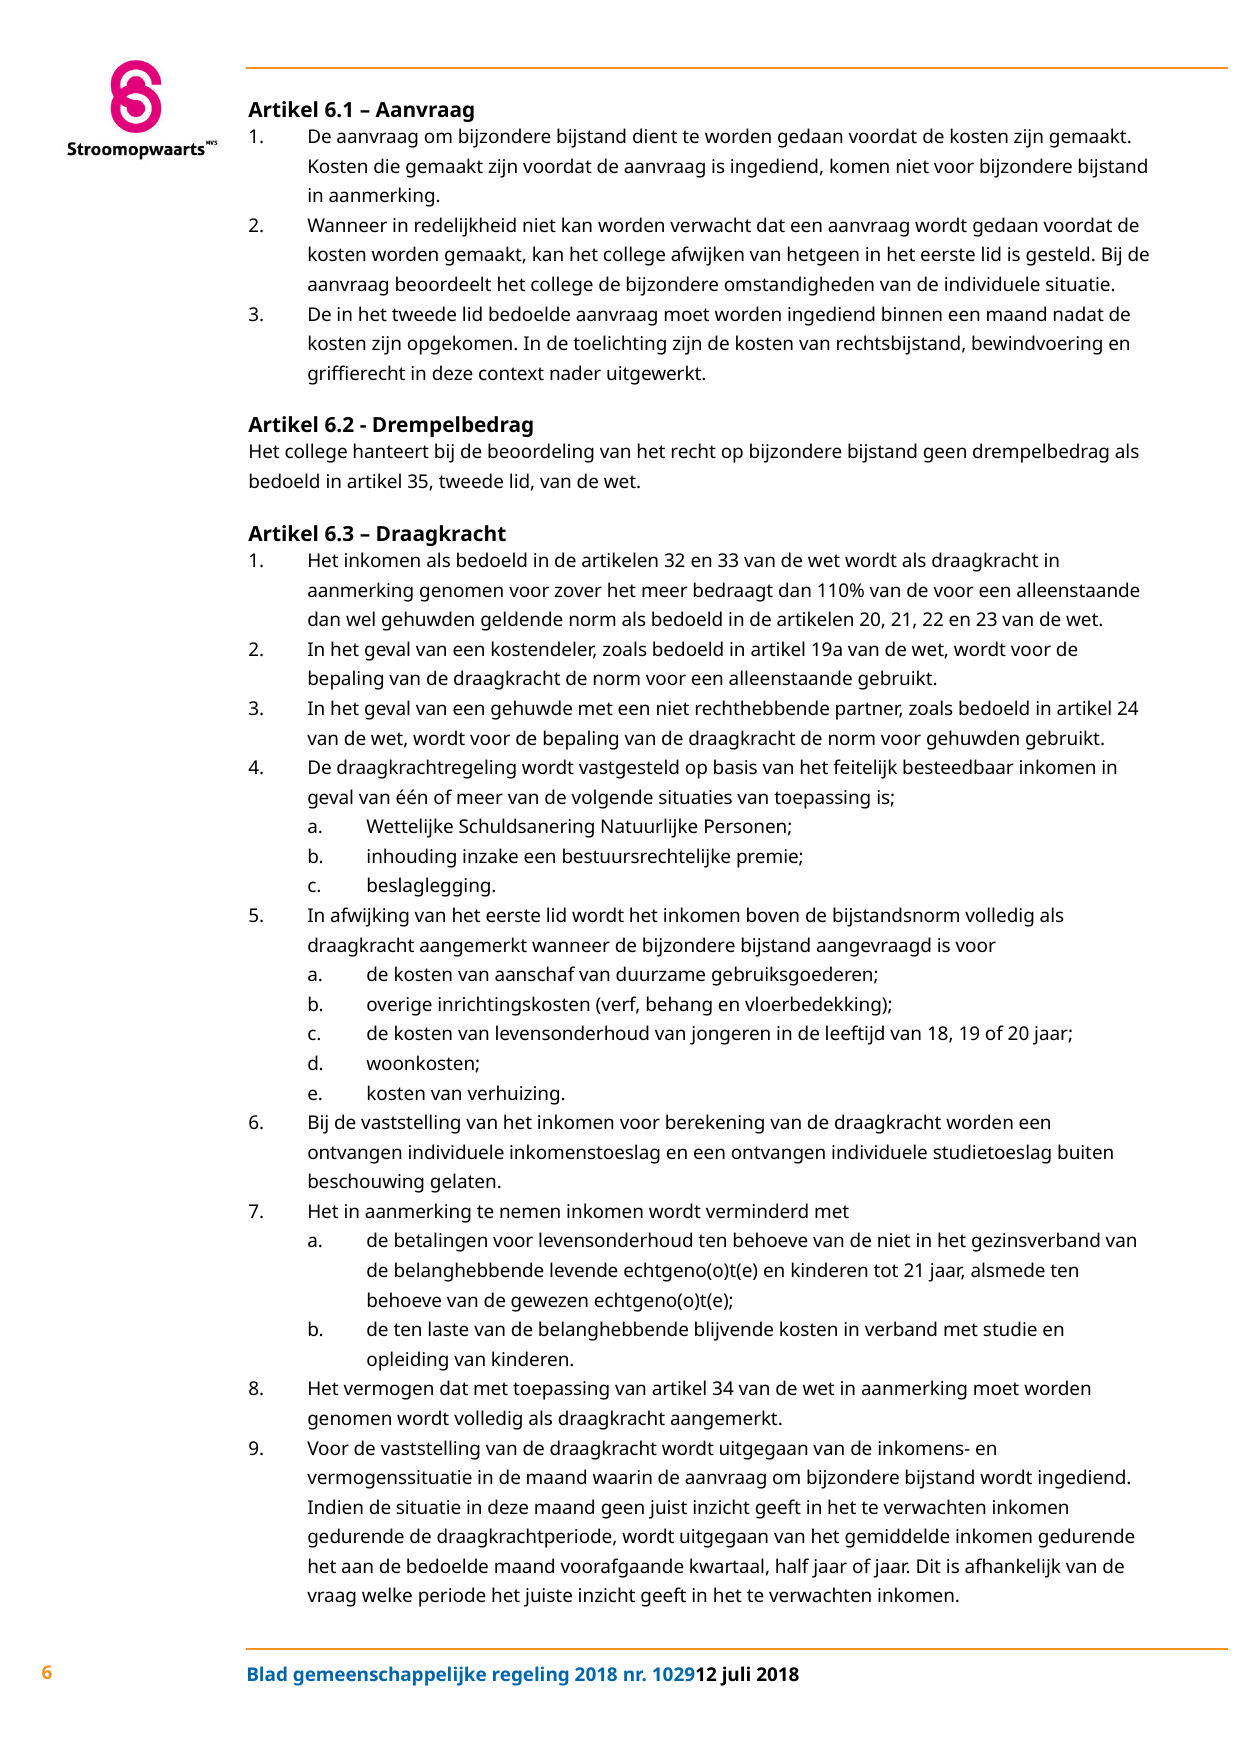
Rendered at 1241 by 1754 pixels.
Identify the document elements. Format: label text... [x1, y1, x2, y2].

list Wanneer in redelijkheid niet kan worden verwacht dat een aanvraag wordt gedaan voordat de kosten worden gemaakt, kan het college afwijken van hetgeen in het eerste lid is gesteld. Bij de aanvraag beoordeelt het college de bijzondere omstandigheden van de individuele situatie. [248, 212, 1152, 297]
list woonkosten; [307, 1050, 1152, 1076]
list overige inrichtingskosten (verf, behang en vloerbedekking); [307, 991, 1152, 1017]
list Wettelijke Schuldsanering Natuurlijke Personen; [307, 813, 1152, 839]
text Het college hanteert bij de beoordeling van het recht op bijzondere bijstand geen drempelbedrag als bedoeld in artikel 35, tweede lid, van de wet. [248, 439, 1152, 494]
list Het in aanmerking te nemen inkomen wordt verminderd met [248, 1198, 1152, 1224]
list De draagkrachtregeling wordt vastgesteld op basis van het feitelijk besteedbaar inkomen in geval van één of meer van de volgende situaties van toepassing is; [248, 754, 1152, 809]
list In het geval van een kostendeler, zoals bedoeld in artikel 19a van de wet, wordt voor de bepaling van de draagkracht de norm voor een alleenstaande gebruikt. [248, 636, 1152, 691]
list De in het tweede lid bedoelde aanvraag moet worden ingediend binnen een maand nadat de kosten zijn opgekomen. In de toelichting zijn de kosten van rechtsbijstand, bewindvoering en griffierecht in deze context nader uitgewerkt. [248, 301, 1152, 386]
list In het geval van een gehuwde met een niet rechthebbende partner, zoals bedoeld in artikel 24 van de wet, wordt voor de bepaling van de draagkracht de norm voor gehuwden gebruikt. [248, 695, 1152, 750]
list Bij de vaststelling van het inkomen voor berekening van de draagkracht worden een ontvangen individuele inkomenstoeslag en een ontvangen individuele studietoeslag buiten beschouwing gelaten. [248, 1109, 1152, 1194]
list Het vermogen dat met toepassing van artikel 34 van de wet in aanmerking moet worden genomen wordt volledig als draagkracht aangemerkt. [248, 1376, 1152, 1431]
list de betalingen voor levensonderhoud ten behoeve van de niet in het gezinsverband van de belanghebbende levende echtgeno(o)t(e) en kinderen tot 21 jaar, alsmede ten behoeve van de gewezen echtgeno(o)t(e); [307, 1228, 1152, 1312]
list inhouding inzake een bestuursrechtelijke premie; [307, 843, 1152, 869]
list beslaglegging. [307, 873, 1152, 898]
text Artikel 6.2 - Drempelbedrag [248, 410, 1152, 439]
list Het inkomen als bedoeld in de artikelen 32 en 33 van de wet wordt als draagkracht in aanmerking genomen voor zover het meer bedraagt dan 110% van de voor een alleenstaande dan wel gehuwden geldende norm als bedoeld in de artikelen 20, 21, 22 en 23 van de wet. [248, 547, 1152, 632]
list kosten van verhuizing. [307, 1080, 1152, 1105]
list de kosten van aanschaf van duurzame gebruiksgoederen; [307, 961, 1152, 987]
text Artikel 6.3 – Draagkracht [248, 519, 1152, 547]
text Artikel 6.1 – Aanvraag [248, 95, 1152, 123]
list In afwijking van het eerste lid wordt het inkomen boven de bijstandsnorm volledig als draagkracht aangemerkt wanneer de bijzondere bijstand aangevraagd is voor [248, 902, 1152, 957]
list de kosten van levensonderhoud van jongeren in de leeftijd van 18, 19 of 20 jaar; [307, 1021, 1152, 1046]
picture [41, 47, 231, 172]
list De aanvraag om bijzondere bijstand dient te worden gedaan voordat de kosten zijn gemaakt. Kosten die gemaakt zijn voordat de aanvraag is ingediend, komen niet voor bijzondere bijstand in aanmerking. [248, 123, 1152, 208]
list de ten laste van de belanghebbende blijvende kosten in verband met studie en opleiding van kinderen. [307, 1316, 1152, 1372]
list Voor de vaststelling van de draagkracht wordt uitgegaan van de inkomens- en vermogenssituatie in de maand waarin de aanvraag om bijzondere bijstand wordt ingediend. Indien de situatie in deze maand geen juist inzicht geeft in het te verwachten inkomen gedurende de draagkrachtperiode, wordt uitgegaan van het gemiddelde inkomen gedurende het aan de bedoelde maand voorafgaande kwartaal, half jaar of jaar. Dit is afhankelijk van de vraag welke periode het juiste inzicht geeft in het te verwachten inkomen. [248, 1435, 1152, 1608]
